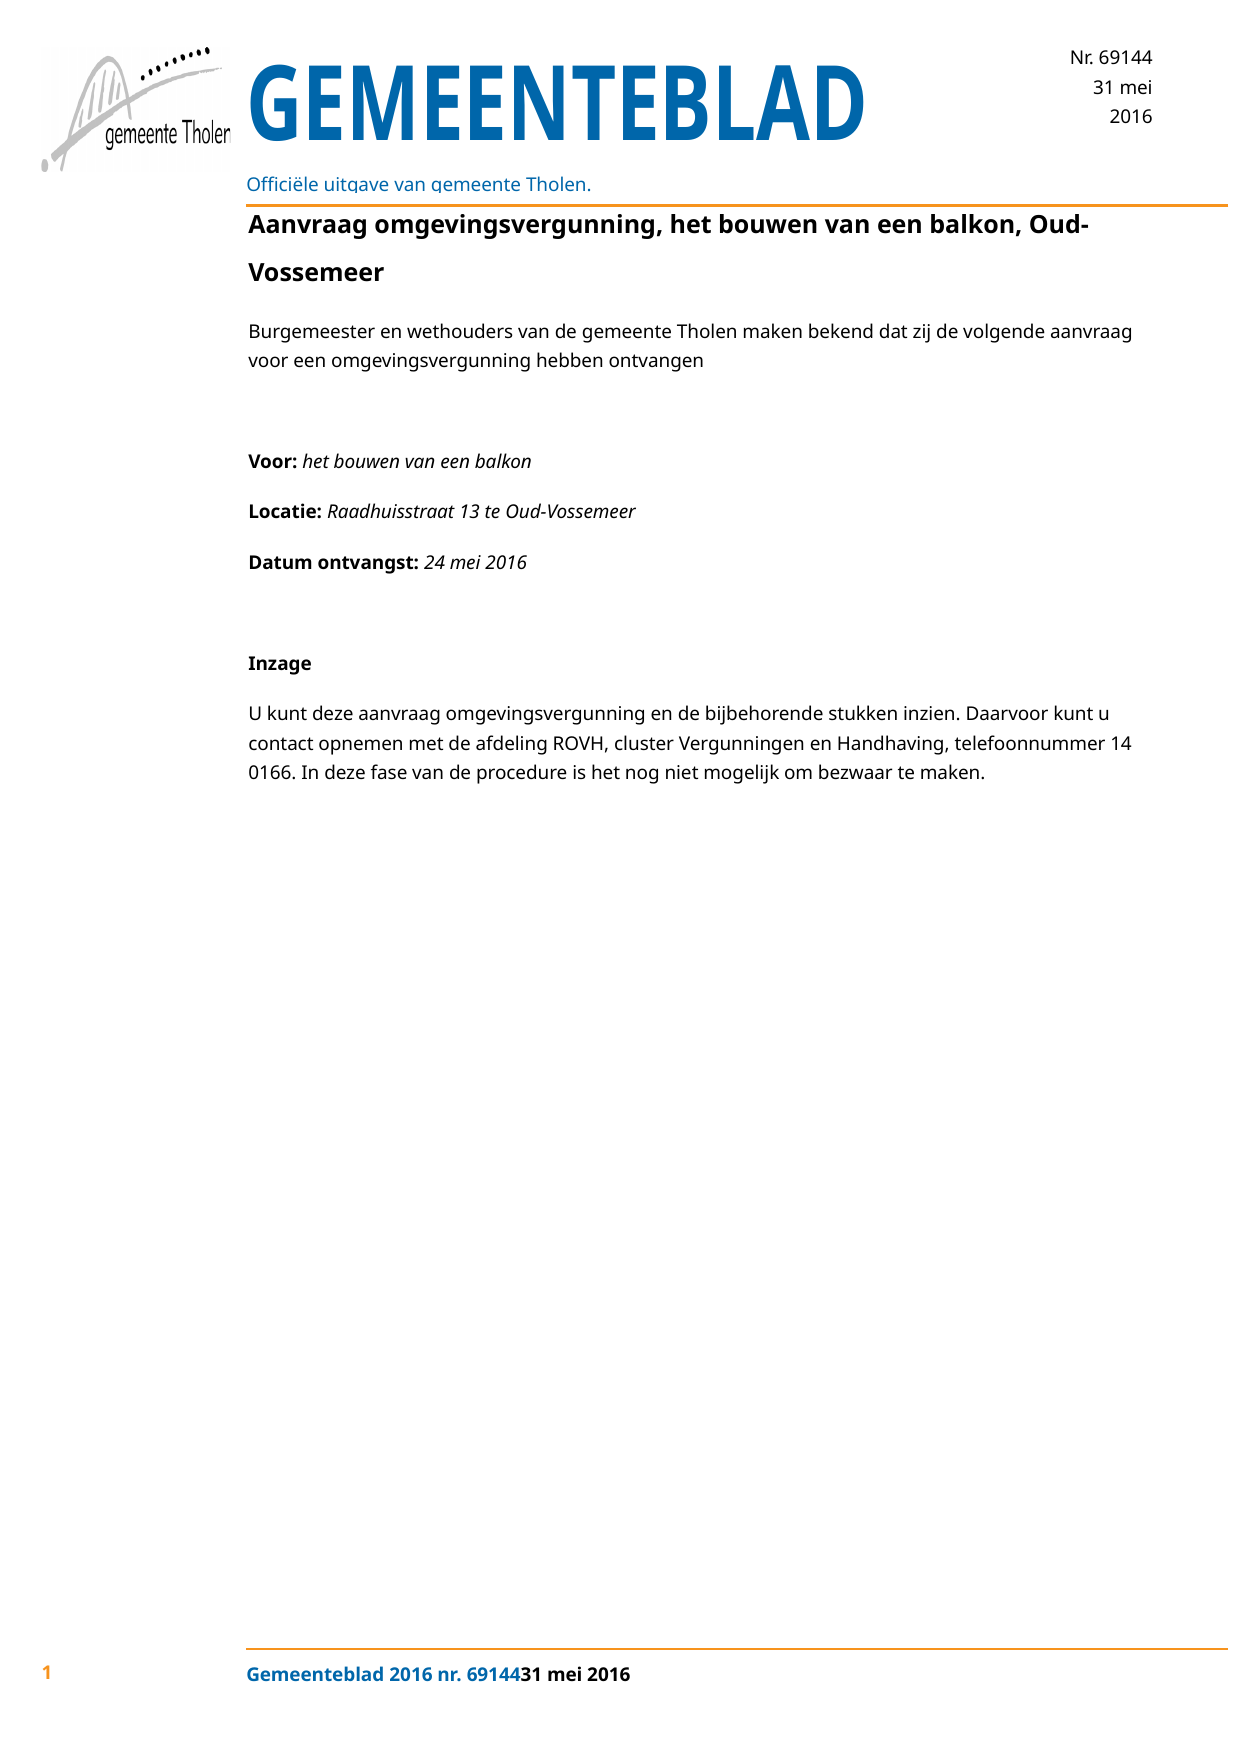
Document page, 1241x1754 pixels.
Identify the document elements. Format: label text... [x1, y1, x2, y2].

picture [41, 47, 231, 172]
text Burgemeester en wethouders van de gemeente Tholen maken bekend dat zij de volgende aanvraag voor een omgevingsvergunning hebben ontvangen [248, 318, 1152, 373]
text Voor: het bouwen van een balkon [248, 448, 1152, 474]
text Locatie: Raadhuisstraat 13 te Oud-Vossemeer [248, 499, 1152, 524]
text U kunt deze aanvraag omgevingsvergunning en de bijbehorende stukken inzien. Daarvoor kunt u contact opnemen met de afdeling ROVH, cluster Vergunningen en Handhaving, telefoonnummer 14 0166. In deze fase van de procedure is het nog niet mogelijk om bezwaar te maken. [248, 700, 1152, 785]
text Inzage [248, 650, 1152, 676]
text Aanvraag omgevingsvergunning, het bouwen van een balkon, Oud-Vossemeer [248, 207, 1152, 288]
text Datum ontvangst: 24 mei 2016 [248, 549, 1152, 575]
